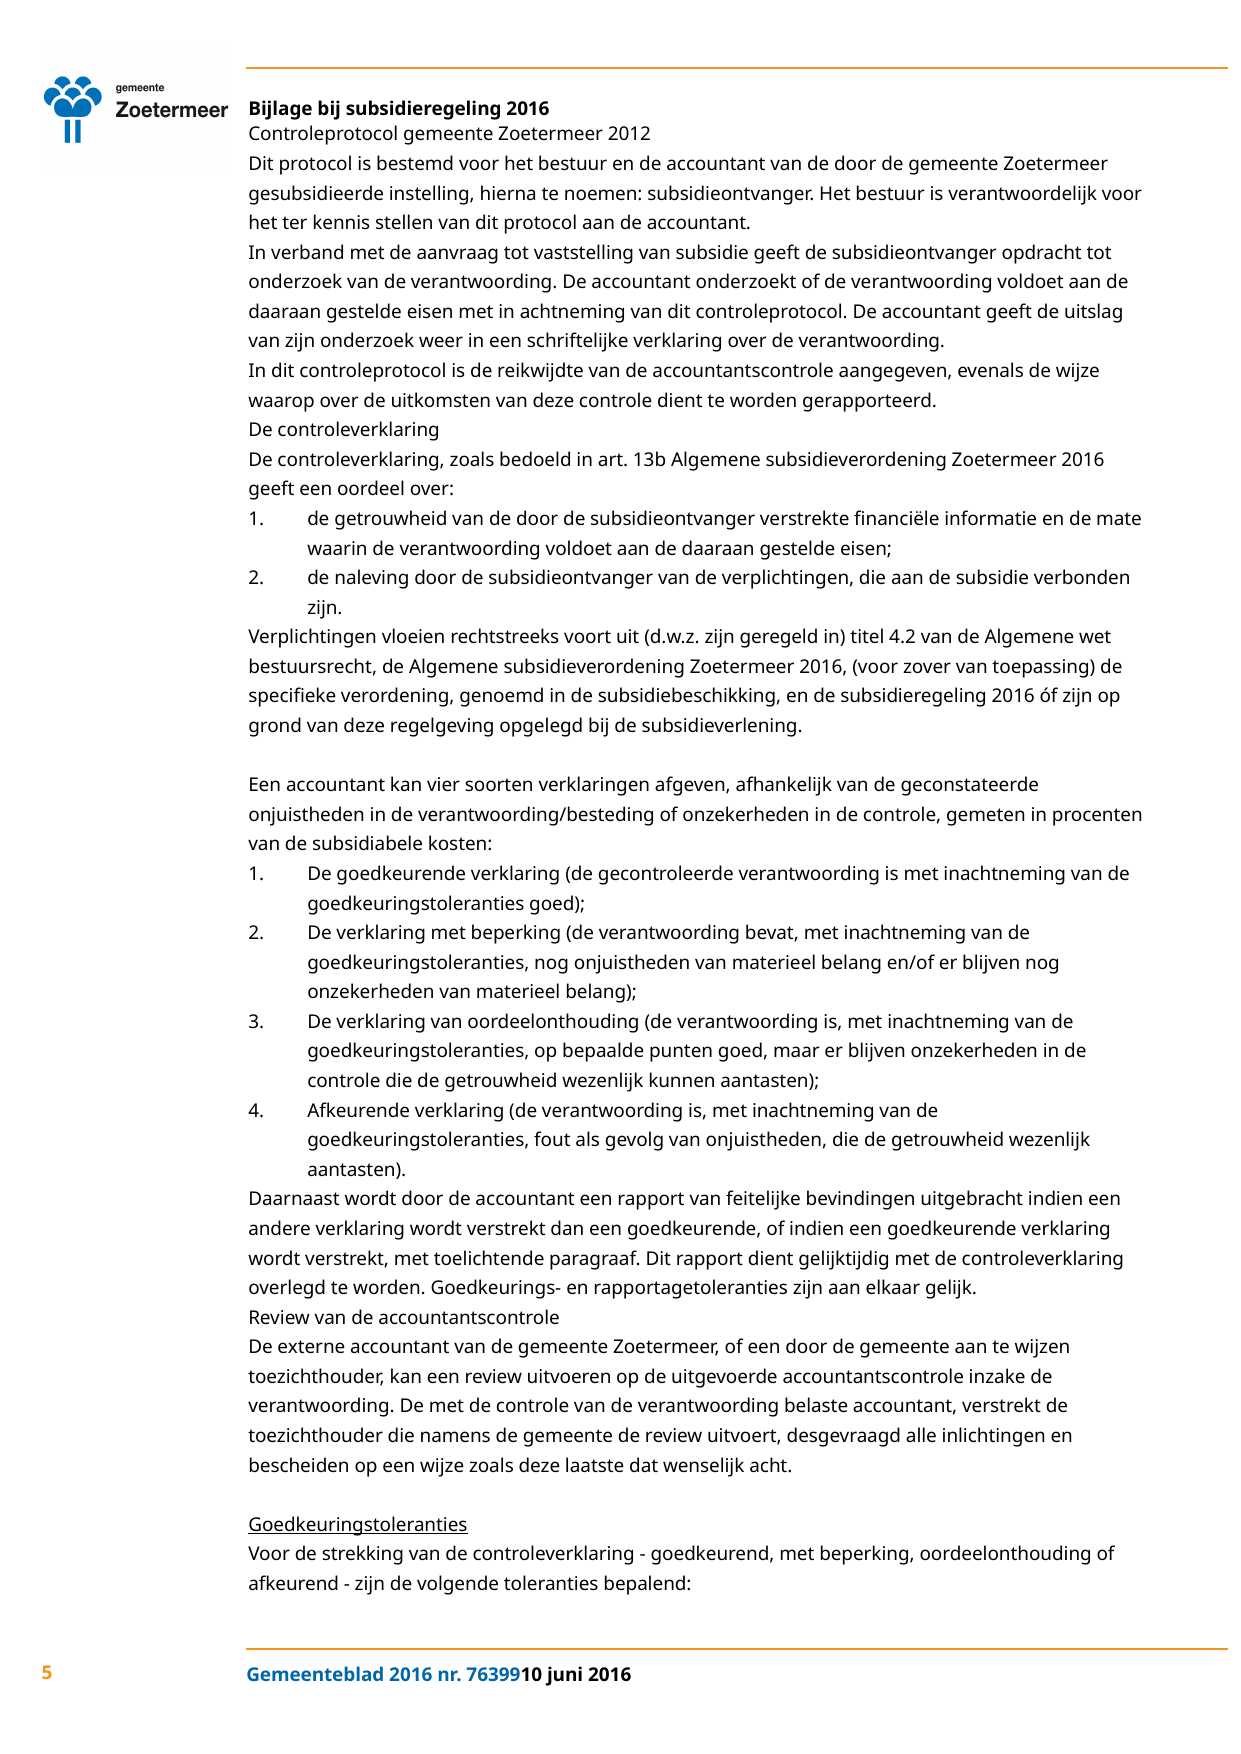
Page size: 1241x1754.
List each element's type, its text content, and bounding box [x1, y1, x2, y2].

text Verplichtingen vloeien rechtstreeks voort uit (d.w.z. zijn geregeld in) titel 4.2 van de Algemene wet bestuursrecht, de Algemene subsidieverordening Zoetermeer 2016, (voor zover van toepassing) de specifieke verordening, genoemd in de subsidiebeschikking, en de subsidieregeling 2016 óf zijn op grond van deze regelgeving opgelegd bij de subsidieverlening. [248, 623, 1152, 738]
list De verklaring van oordeelonthouding (de verantwoording is, met inachtneming van de goedkeuringstoleranties, op bepaalde punten goed, maar er blijven onzekerheden in de controle die de getrouwheid wezenlijk kunnen aantasten); [248, 1008, 1152, 1093]
picture [41, 47, 231, 172]
text De externe accountant van de gemeente Zoetermeer, of een door de gemeente aan te wijzen toezichthouder, kan een review uitvoeren op de uitgevoerde accountantscontrole inzake de verantwoording. De met de controle van de verantwoording belaste accountant, verstrekt de toezichthouder die namens de gemeente de review uitvoert, desgevraagd alle inlichtingen en bescheiden op een wijze zoals deze laatste dat wenselijk acht. [248, 1333, 1152, 1478]
list De verklaring met beperking (de verantwoording bevat, met inachtneming van de goedkeuringstoleranties, nog onjuistheden van materieel belang en/of er blijven nog onzekerheden van materieel belang); [248, 919, 1152, 1004]
text De controleverklaring, zoals bedoeld in art. 13b Algemene subsidieverordening Zoetermeer 2016 geeft een oordeel over: [248, 446, 1152, 501]
text In verband met de aanvraag tot vaststelling van subsidie geeft de subsidieontvanger opdracht tot onderzoek van de verantwoording. De accountant onderzoekt of de verantwoording voldoet aan de daaraan gestelde eisen met in achtneming van dit controleprotocol. De accountant geeft de uitslag van zijn onderzoek weer in een schriftelijke verklaring over de verantwoording. [248, 239, 1152, 353]
list de getrouwheid van de door de subsidieontvanger verstrekte financiële informatie en de mate waarin de verantwoording voldoet aan de daaraan gestelde eisen; [248, 505, 1152, 561]
text Dit protocol is bestemd voor het bestuur en de accountant van de door de gemeente Zoetermeer gesubsidieerde instelling, hierna te noemen: subsidieontvanger. Het bestuur is verantwoordelijk voor het ter kennis stellen van dit protocol aan de accountant. [248, 150, 1152, 235]
text Bijlage bij subsidieregeling 2016 [248, 95, 1152, 121]
list De goedkeurende verklaring (de gecontroleerde verantwoording is met inachtneming van de goedkeuringstoleranties goed); [248, 860, 1152, 916]
text Review van de accountantscontrole [248, 1304, 1152, 1330]
list Afkeurende verklaring (de verantwoording is, met inachtneming van de goedkeuringstoleranties, fout als gevolg van onjuistheden, die de getrouwheid wezenlijk aantasten). [248, 1097, 1152, 1182]
text Voor de strekking van de controleverklaring - goedkeurend, met beperking, oordeelonthouding of afkeurend - zijn de volgende toleranties bepalend: [248, 1541, 1152, 1596]
list de naleving door de subsidieontvanger van de verplichtingen, die aan de subsidie verbonden zijn. [248, 564, 1152, 620]
text Controleprotocol gemeente Zoetermeer 2012 [248, 121, 1152, 146]
text In dit controleprotocol is de reikwijdte van de accountantscontrole aangegeven, evenals de wijze waarop over de uitkomsten van deze controle dient te worden gerapporteerd. [248, 357, 1152, 413]
text Daarnaast wordt door de accountant een rapport van feitelijke bevindingen uitgebracht indien een andere verklaring wordt verstrekt dan een goedkeurende, of indien een goedkeurende verklaring wordt verstrekt, met toelichtende paragraaf. Dit rapport dient gelijktijdig met de controleverklaring overlegd te worden. Goedkeurings- en rapportagetoleranties zijn aan elkaar gelijk. [248, 1186, 1152, 1300]
text Goedkeuringstoleranties [248, 1511, 1152, 1537]
text Een accountant kan vier soorten verklaringen afgeven, afhankelijk van de geconstateerde onjuistheden in de verantwoording/besteding of onzekerheden in de controle, gemeten in procenten van de subsidiabele kosten: [248, 771, 1152, 856]
text De controleverklaring [248, 416, 1152, 442]
